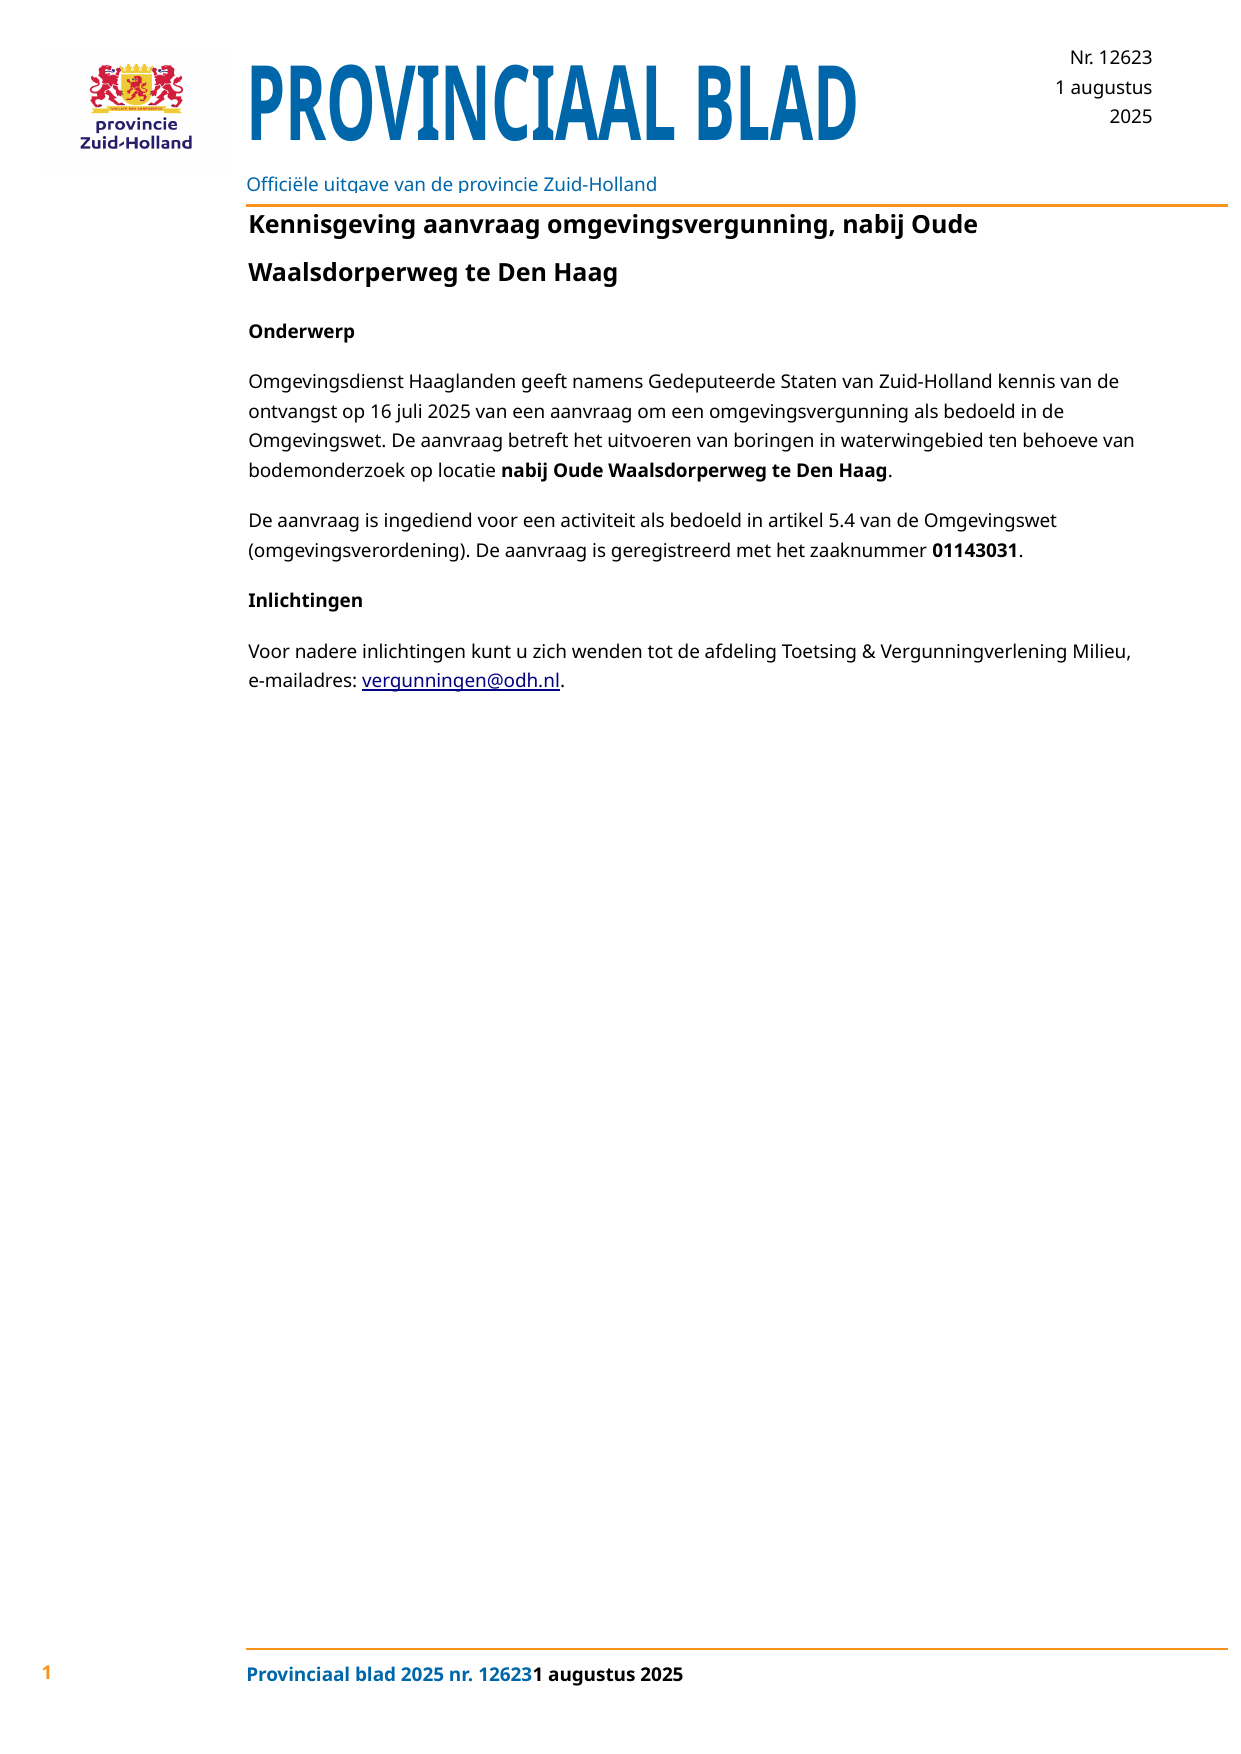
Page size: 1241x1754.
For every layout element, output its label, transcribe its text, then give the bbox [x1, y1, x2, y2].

text Voor nadere inlichtingen kunt u zich wenden tot de afdeling Toetsing & Vergunningverlening Milieu, e-mailadres: vergunningen@odh.nl. [248, 638, 1152, 693]
picture [41, 47, 231, 172]
text Inlichtingen [248, 587, 1152, 613]
text Omgevingsdienst Haaglanden geeft namens Gedeputeerde Staten van Zuid-Holland kennis van de ontvangst op 16 juli 2025 van een aanvraag om een omgevingsvergunning als bedoeld in de Omgevingswet. De aanvraag betreft het uitvoeren van boringen in waterwingebied ten behoeve van bodemonderzoek op locatie nabij Oude Waalsdorperweg te Den Haag. [248, 368, 1152, 483]
text De aanvraag is ingediend voor een activiteit als bedoeld in artikel 5.4 van de Omgevingswet (omgevingsverordening). De aanvraag is geregistreerd met het zaaknummer 01143031. [248, 507, 1152, 563]
text Kennisgeving aanvraag omgevingsvergunning, nabij Oude Waalsdorperweg te Den Haag [248, 207, 1152, 288]
text Onderwerp [248, 318, 1152, 344]
